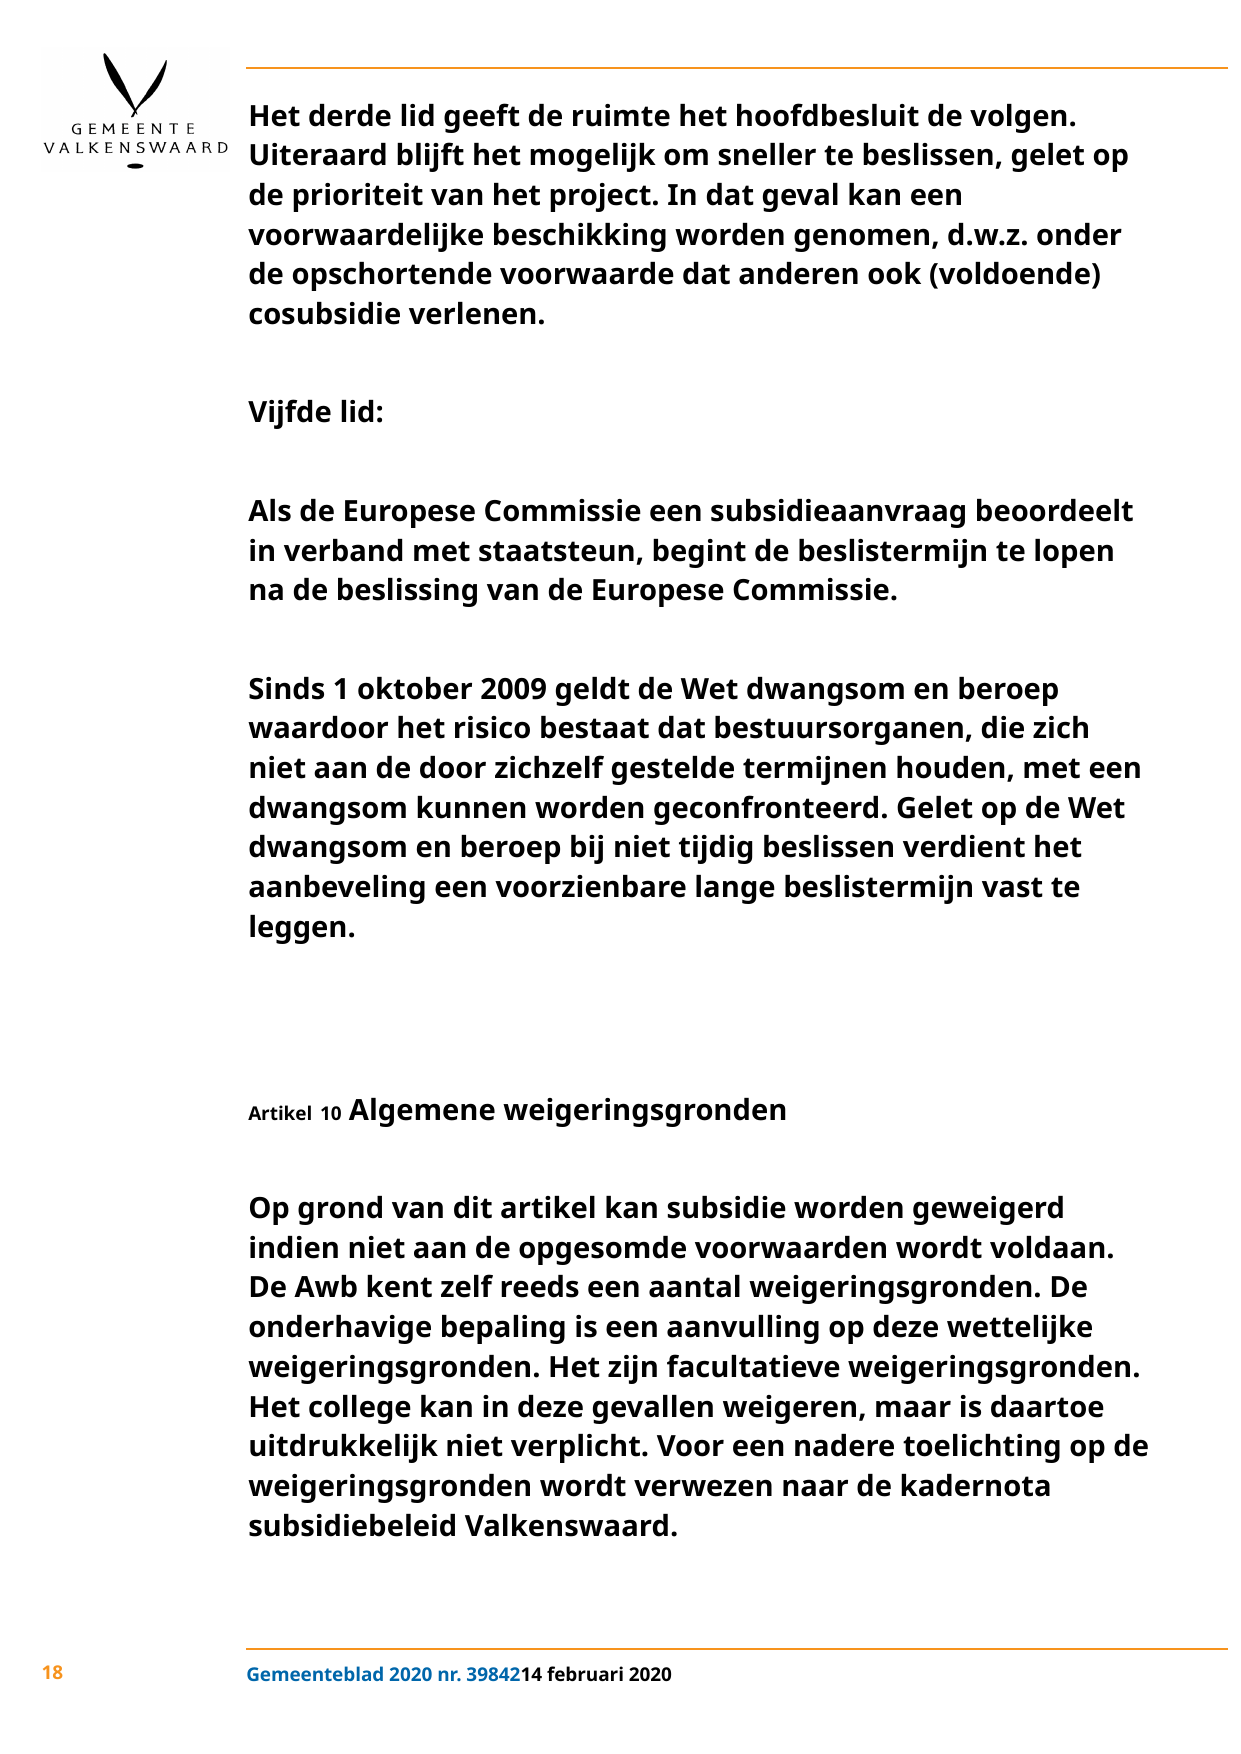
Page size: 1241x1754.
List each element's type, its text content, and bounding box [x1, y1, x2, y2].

picture [41, 47, 231, 172]
text Als de Europese Commissie een subsidieaanvraag beoordeelt in verband met staatsteun, begint de beslistermijn te lopen na de beslissing van de Europese Commissie. [248, 490, 1152, 609]
text Vijfde lid: [248, 392, 1152, 431]
text Op grond van dit artikel kan subsidie worden geweigerd indien niet aan de opgesomde voorwaarden wordt voldaan. De Awb kent zelf reeds een aantal weigeringsgronden. De onderhavige bepaling is een aanvulling op deze wettelijke weigeringsgronden. Het zijn facultatieve weigeringsgronden. Het college kan in deze gevallen weigeren, maar is daartoe uitdrukkelijk niet verplicht. Voor een nadere toelichting op de weigeringsgronden wordt verwezen naar de kadernota subsidiebeleid Valkenswaard. [248, 1187, 1152, 1544]
text Sinds 1 oktober 2009 geldt de Wet dwangsom en beroep waardoor het risico bestaat dat bestuursorganen, die zich niet aan de door zichzelf gestelde termijnen houden, met een dwangsom kunnen worden geconfronteerd. Gelet op de Wet dwangsom en beroep bij niet tijdig beslissen verdient het aanbeveling een voorzienbare lange beslistermijn vast te leggen. [248, 668, 1152, 946]
text Artikel 10 Algemene weigeringsgronden [248, 1089, 1152, 1129]
text Het derde lid geeft de ruimte het hoofdbesluit de volgen. Uiteraard blijft het mogelijk om sneller te beslissen, gelet op de prioriteit van het project. In dat geval kan een voorwaardelijke beschikking worden genomen, d.w.z. onder de opschortende voorwaarde dat anderen ook (voldoende) cosubsidie verlenen. [248, 95, 1152, 333]
